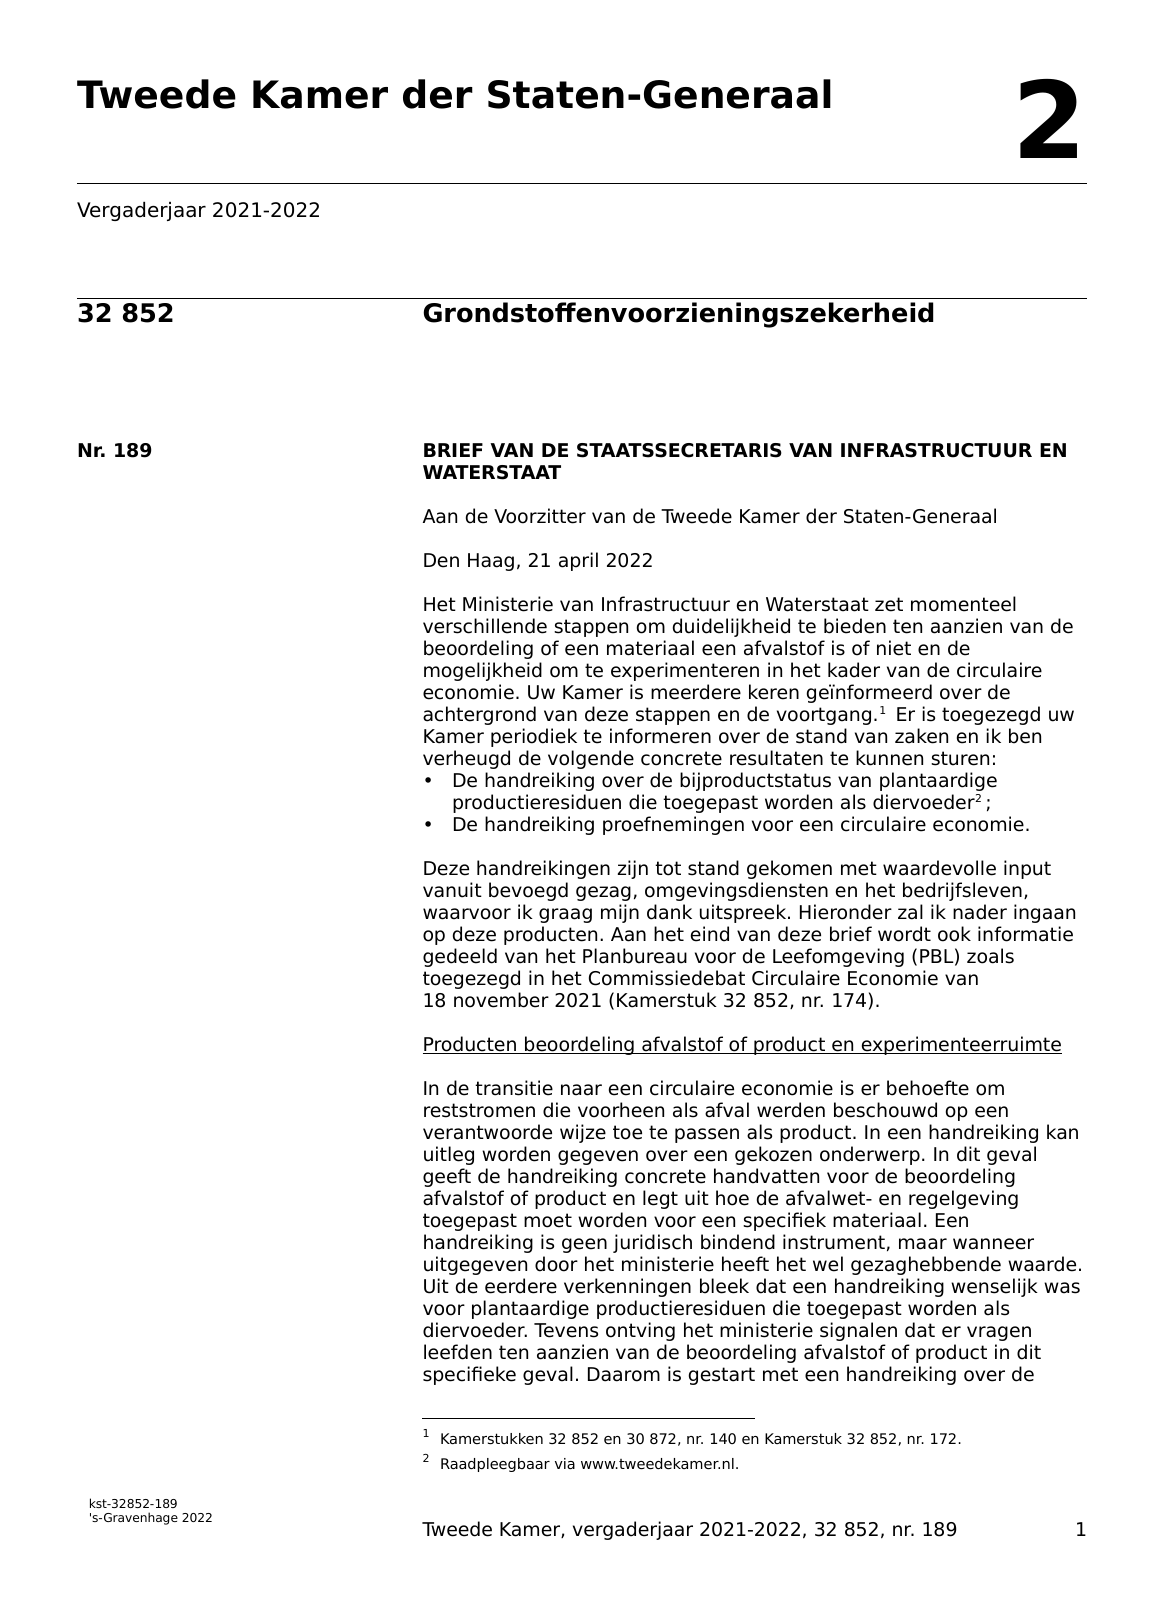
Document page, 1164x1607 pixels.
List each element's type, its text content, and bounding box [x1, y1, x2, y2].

text 's-Gravenhage 2022 [88, 1511, 323, 1525]
table_header 2 [886, 59, 1087, 183]
subtitle 32 852 Grondstoffenvoorzieningszekerheid [77, 299, 1087, 329]
text • De handreiking proefnemingen voor een circulaire economie. [422, 814, 1087, 836]
table_cell Vergaderjaar 2021-2022 [77, 184, 1087, 298]
text kst-32852-189 [88, 1497, 323, 1511]
text • De handreiking over de bijproductstatus van plantaardige productieresiduen die toegepast worden als diervoeder; [422, 770, 1087, 814]
text In de transitie naar een circulaire economie is er behoefte om reststromen die voorheen als afval werden beschouwd op een verantwoorde wijze toe te passen als product. In een handreiking kan uitleg worden gegeven over een gekozen onderwerp. In dit geval geeft de handreiking concrete handvatten voor de beoordeling afvalstof of product en legt uit hoe de afvalwet- en regelgeving toegepast moet worden voor een specifiek materiaal. Een handreiking is geen juridisch bindend instrument, maar wanneer uitgegeven door het ministerie heeft het wel gezaghebbende waarde. Uit de eerdere verkenningen bleek dat een handreiking wenselijk was voor plantaardige productieresiduen die toegepast worden als diervoeder. Tevens ontving het ministerie signalen dat er vragen leefden ten aanzien van de beoordeling afvalstof of product in dit specifieke geval. Daarom is gestart met een handreiking over de [422, 1078, 1087, 1386]
text Deze handreikingen zijn tot stand gekomen met waardevolle input vanuit bevoegd gezag, omgevingsdiensten en het bedrijfsleven, waarvoor ik graag mijn dank uitspreek. Hieronder zal ik nader ingaan op deze producten. Aan het eind van deze brief wordt ook informatie gedeeld van het Planbureau voor de Leefomgeving (PBL) zoals toegezegd in het Commissiedebat Circulaire Economie van 18 november 2021 (Kamerstuk 32 852, nr. 174). [422, 858, 1087, 1012]
text Raadpleegbaar via www.tweedekamer.nl. [422, 1452, 1087, 1474]
text Den Haag, 21 april 2022 [422, 550, 1087, 572]
table_header Tweede Kamer der Staten-Generaal [77, 59, 886, 183]
subtitle Producten beoordeling afvalstof of product en experimenteerruimte [422, 1034, 1087, 1056]
text Kamerstukken 32 852 en 30 872, nr. 140 en Kamerstuk 32 852, nr. 172. [422, 1427, 1087, 1449]
text Aan de Voorzitter van de Tweede Kamer der Staten-Generaal [422, 506, 1087, 528]
text Het Ministerie van Infrastructuur en Waterstaat zet momenteel verschillende stappen om duidelijkheid te bieden ten aanzien van de beoordeling of een materiaal een afvalstof is of niet en de mogelijkheid om te experimenteren in het kader van de circulaire economie. Uw Kamer is meerdere keren geïnformeerd over de achtergrond van deze stappen en de voortgang. Er is toegezegd uw Kamer periodiek te informeren over de stand van zaken en ik ben verheugd de volgende concrete resultaten te kunnen sturen: [422, 594, 1087, 770]
subtitle Nr. 189 BRIEF VAN DE STAATSSECRETARIS VAN INFRASTRUCTUUR EN WATERSTAAT [77, 440, 1087, 484]
